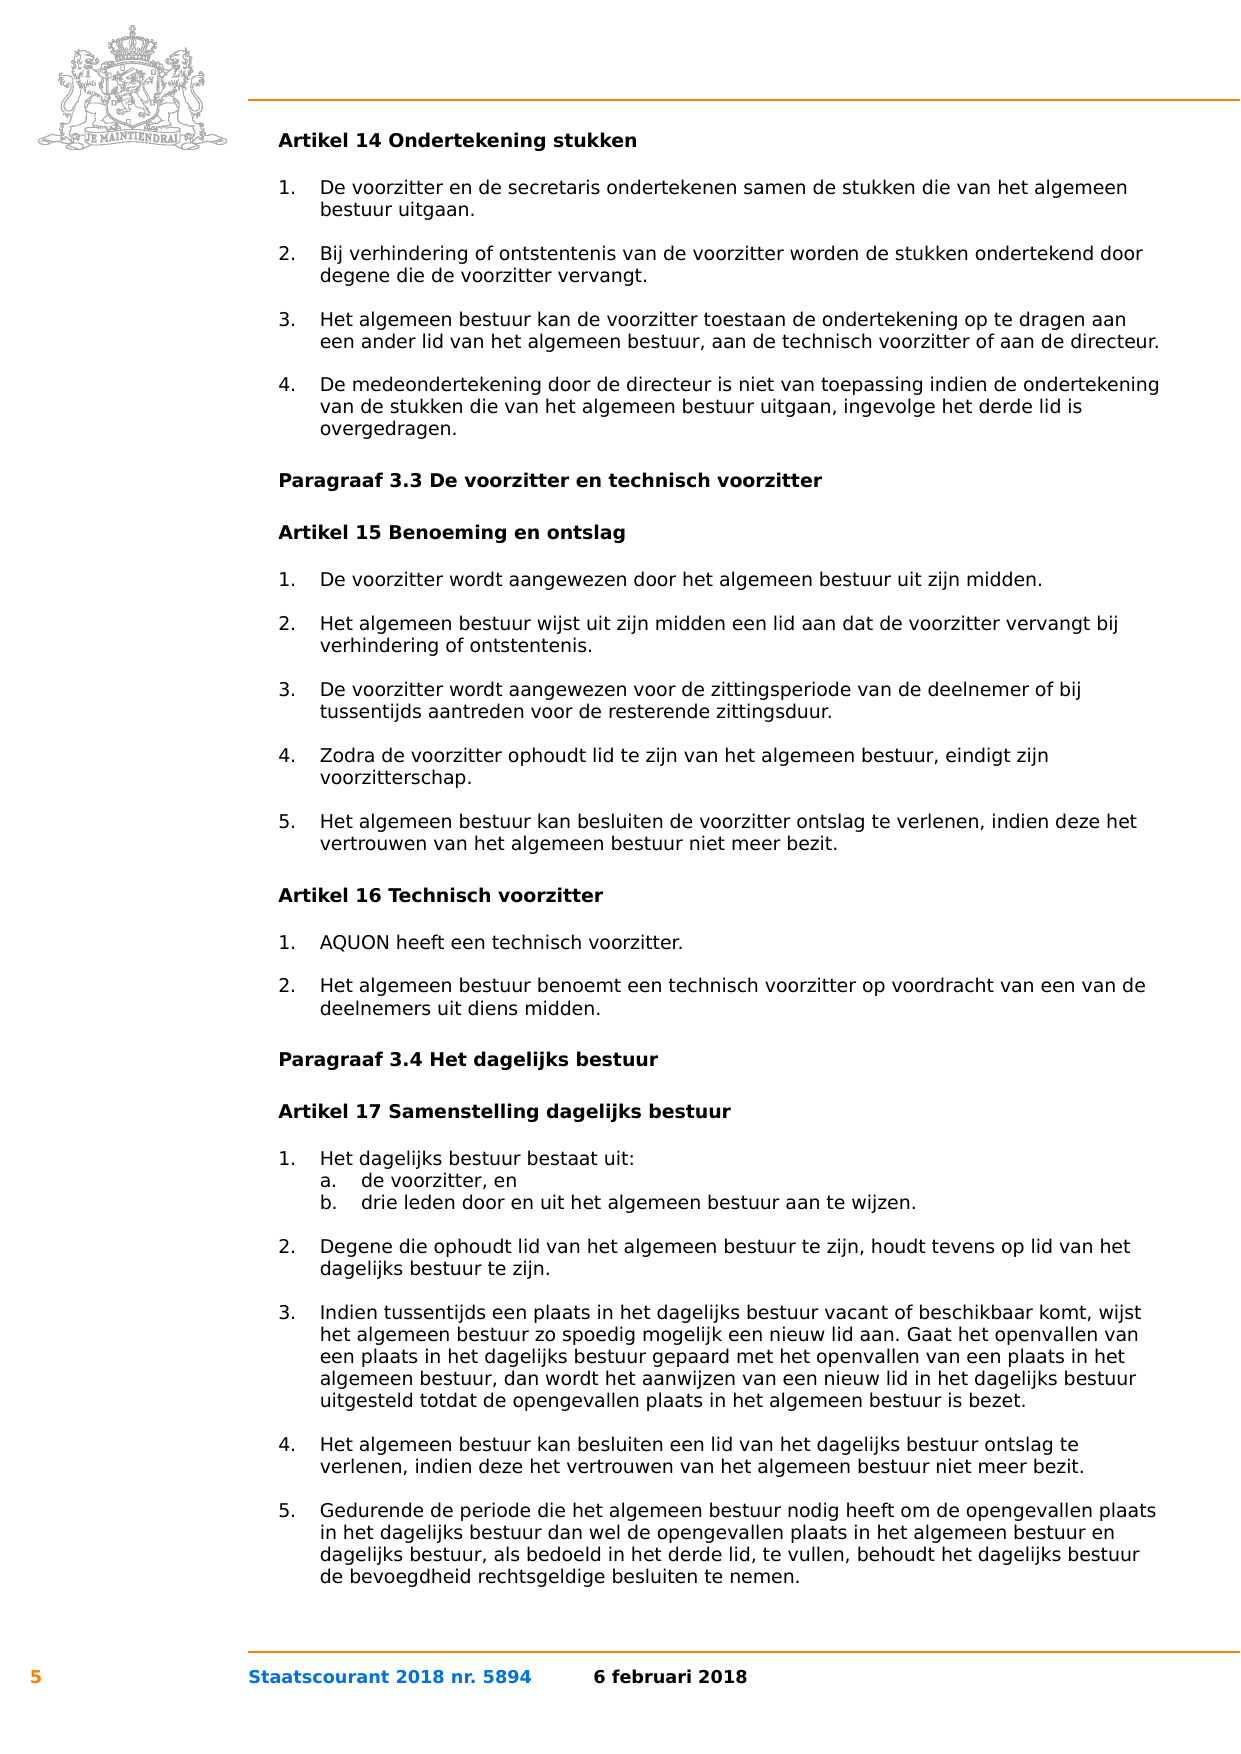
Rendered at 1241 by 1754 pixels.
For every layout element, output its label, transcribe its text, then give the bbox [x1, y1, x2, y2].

text a. de voorzitter, en [319, 1170, 1163, 1192]
subtitle Artikel 16 Technisch voorzitter [278, 884, 1163, 907]
subtitle Artikel 15 Benoeming en ontslag [278, 522, 1163, 544]
subtitle Artikel 17 Samenstelling dagelijks bestuur [278, 1101, 1163, 1123]
text 5. Het algemeen bestuur kan besluiten de voorzitter ontslag te verlenen, indien deze het vertrouwen van het algemeen bestuur niet meer bezit. [278, 811, 1163, 854]
subtitle Artikel 14 Ondertekening stukken [278, 130, 1163, 152]
text 1. De voorzitter wordt aangewezen door het algemeen bestuur uit zijn midden. [278, 569, 1163, 591]
text 1. De voorzitter en de secretaris ondertekenen samen de stukken die van het algemeen bestuur uitgaan. [278, 177, 1163, 221]
text 4. De medeondertekening door de directeur is niet van toepassing indien de ondertekening van de stukken die van het algemeen bestuur uitgaan, ingevolge het derde lid is overgedragen. [278, 374, 1163, 440]
text 3. Indien tussentijds een plaats in het dagelijks bestuur vacant of beschikbaar komt, wijst het algemeen bestuur zo spoedig mogelijk een nieuw lid aan. Gaat het openvallen van een plaats in het dagelijks bestuur gepaard met het openvallen van een plaats in het algemeen bestuur, dan wordt het aanwijzen van een nieuw lid in het dagelijks bestuur uitgesteld totdat de opengevallen plaats in het algemeen bestuur is bezet. [278, 1302, 1163, 1412]
text b. drie leden door en uit het algemeen bestuur aan te wijzen. [319, 1192, 1163, 1214]
text 2. Degene die ophoudt lid van het algemeen bestuur te zijn, houdt tevens op lid van het dagelijks bestuur te zijn. [278, 1236, 1163, 1280]
text 2. Het algemeen bestuur wijst uit zijn midden een lid aan dat de voorzitter vervangt bij verhindering of ontstentenis. [278, 613, 1163, 657]
text 4. Het algemeen bestuur kan besluiten een lid van het dagelijks bestuur ontslag te verlenen, indien deze het vertrouwen van het algemeen bestuur niet meer bezit. [278, 1434, 1163, 1478]
picture [38, 25, 227, 150]
text 1. AQUON heeft een technisch voorzitter. [278, 932, 1163, 953]
text 4. Zodra de voorzitter ophoudt lid te zijn van het algemeen bestuur, eindigt zijn voorzitterschap. [278, 745, 1163, 789]
text 1. Het dagelijks bestuur bestaat uit: [278, 1148, 1163, 1170]
text 2. Bij verhindering of ontstentenis van de voorzitter worden de stukken ondertekend door degene die de voorzitter vervangt. [278, 243, 1163, 287]
text 3. De voorzitter wordt aangewezen voor de zittingsperiode van de deelnemer of bij tussentijds aantreden voor de resterende zittingsduur. [278, 679, 1163, 723]
subtitle Paragraaf 3.3 De voorzitter en technisch voorzitter [278, 470, 1163, 492]
text 2. Het algemeen bestuur benoemt een technisch voorzitter op voordracht van een van de deelnemers uit diens midden. [278, 975, 1163, 1019]
text 5. Gedurende de periode die het algemeen bestuur nodig heeft om de opengevallen plaats in het dagelijks bestuur dan wel de opengevallen plaats in het algemeen bestuur en dagelijks bestuur, als bedoeld in het derde lid, te vullen, behoudt het dagelijks bestuur de bevoegdheid rechtsgeldige besluiten te nemen. [278, 1499, 1163, 1587]
text 3. Het algemeen bestuur kan de voorzitter toestaan de ondertekening op te dragen aan een ander lid van het algemeen bestuur, aan de technisch voorzitter of aan de directeur. [278, 308, 1163, 352]
subtitle Paragraaf 3.4 Het dagelijks bestuur [278, 1049, 1163, 1071]
